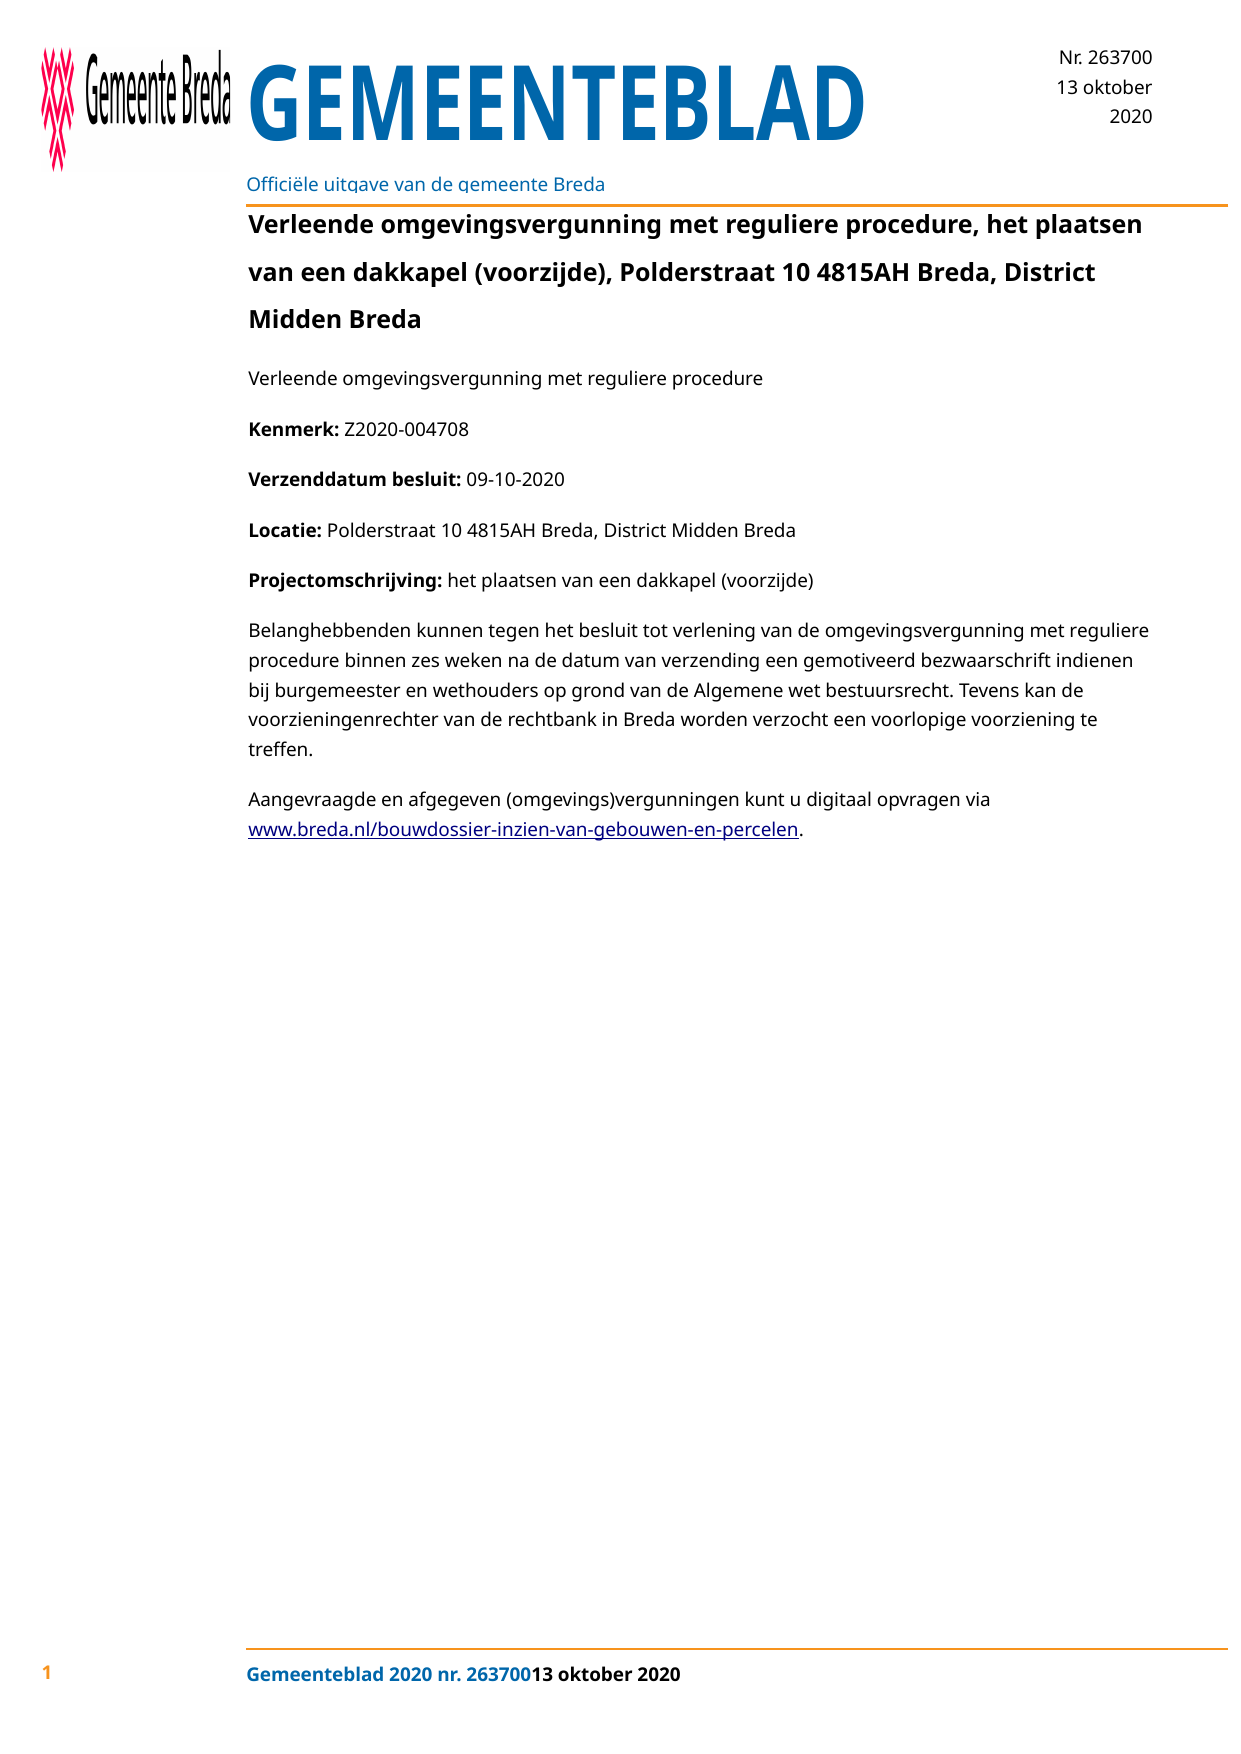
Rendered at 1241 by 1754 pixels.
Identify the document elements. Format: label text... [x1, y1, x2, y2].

text Aangevraagde en afgegeven (omgevings)vergunningen kunt u digitaal opvragen via www.breda.nl/bouwdossier-inzien-van-gebouwen-en-percelen. [248, 786, 1152, 842]
text Projectomschrijving: het plaatsen van een dakkapel (voorzijde) [248, 567, 1152, 593]
text Verleende omgevingsvergunning met reguliere procedure [248, 366, 1152, 391]
text Locatie: Polderstraat 10 4815AH Breda, District Midden Breda [248, 517, 1152, 542]
text Belanghebbenden kunnen tegen het besluit tot verlening van de omgevingsvergunning met reguliere procedure binnen zes weken na de datum van verzending een gemotiveerd bezwaarschrift indienen bij burgemeester en wethouders op grond van de Algemene wet bestuursrecht. Tevens kan de voorzieningenrechter van de rechtbank in Breda worden verzocht een voorlopige voorziening te treffen. [248, 618, 1152, 762]
text Kenmerk: Z2020-004708 [248, 416, 1152, 442]
text Verzenddatum besluit: 09-10-2020 [248, 466, 1152, 492]
text Verleende omgevingsvergunning met reguliere procedure, het plaatsen van een dakkapel (voorzijde), Polderstraat 10 4815AH Breda, District Midden Breda [248, 207, 1152, 336]
picture [41, 47, 231, 172]
